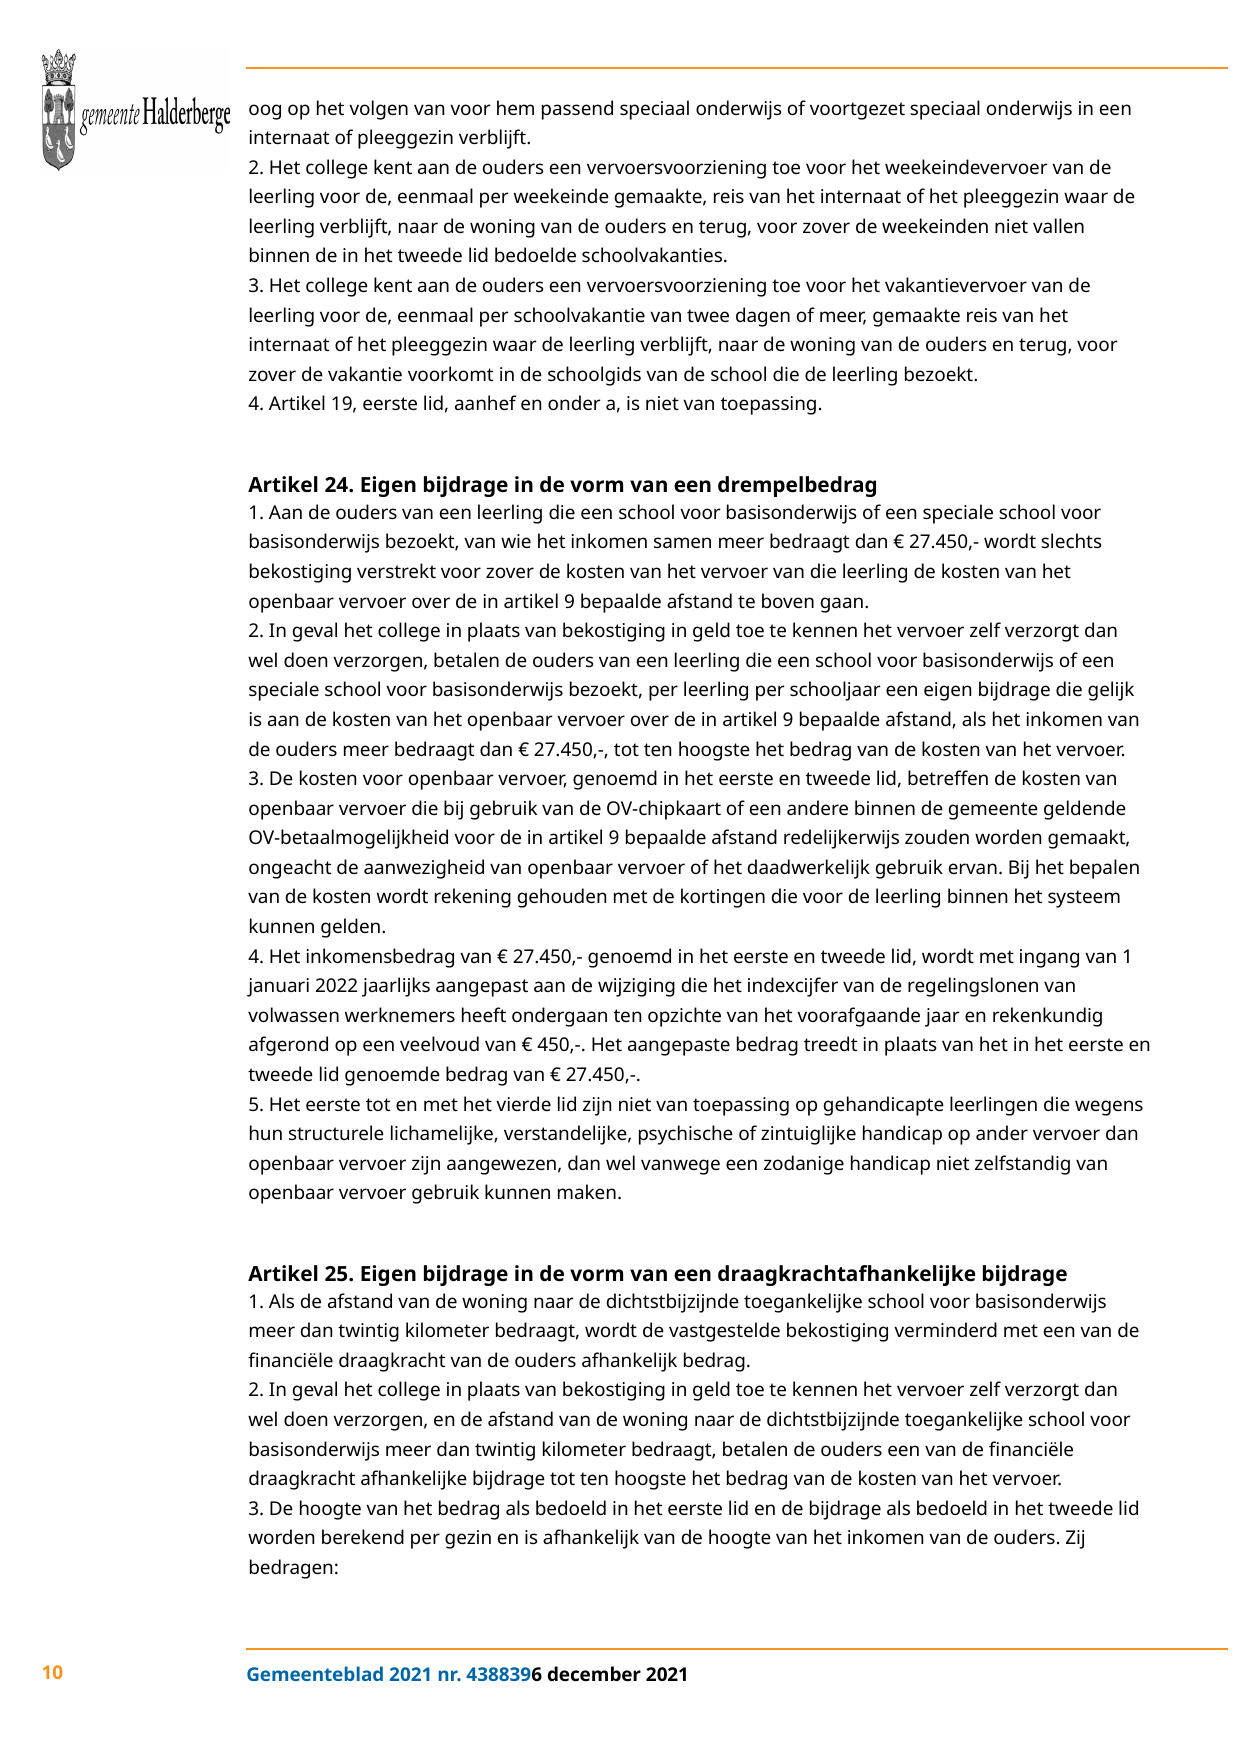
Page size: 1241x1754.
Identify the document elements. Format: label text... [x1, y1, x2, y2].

text 3. De hoogte van het bedrag als bedoeld in het eerste lid en de bijdrage als bedoeld in het tweede lid worden berekend per gezin en is afhankelijk van de hoogte van het inkomen van de ouders. Zij bedragen: [248, 1495, 1152, 1580]
text 2. In geval het college in plaats van bekostiging in geld toe te kennen het vervoer zelf verzorgt dan wel doen verzorgen, en de afstand van de woning naar de dichtstbijzijnde toegankelijke school voor basisonderwijs meer dan twintig kilometer bedraagt, betalen de ouders een van de financiële draagkracht afhankelijke bijdrage tot ten hoogste het bedrag van de kosten van het vervoer. [248, 1377, 1152, 1491]
text 4. Het inkomensbedrag van € 27.450,- genoemd in het eerste en tweede lid, wordt met ingang van 1 januari 2022 jaarlijks aangepast aan de wijziging die het indexcijfer van de regelingslonen van volwassen werknemers heeft ondergaan ten opzichte van het voorafgaande jaar en rekenkundig afgerond op een veelvoud van € 450,-. Het aangepaste bedrag treedt in plaats van het in het eerste en tweede lid genoemde bedrag van € 27.450,-. [248, 943, 1152, 1087]
text 4. Artikel 19, eerste lid, aanhef en onder a, is niet van toepassing. [248, 391, 1152, 416]
text 3. Het college kent aan de ouders een vervoersvoorziening toe voor het vakantievervoer van de leerling voor de, eenmaal per schoolvakantie van twee dagen of meer, gemaakte reis van het internaat of het pleeggezin waar de leerling verblijft, naar de woning van de ouders en terug, voor zover de vakantie voorkomt in de schoolgids van de school die de leerling bezoekt. [248, 272, 1152, 387]
text 1. Als de afstand van de woning naar de dichtstbijzijnde toegankelijke school voor basisonderwijs meer dan twintig kilometer bedraagt, wordt de vastgestelde bekostiging verminderd met een van de financiële draagkracht van de ouders afhankelijk bedrag. [248, 1288, 1152, 1373]
text 5. Het eerste tot en met het vierde lid zijn niet van toepassing op gehandicapte leerlingen die wegens hun structurele lichamelijke, verstandelijke, psychische of zintuiglijke handicap op ander vervoer dan openbaar vervoer zijn aangewezen, dan wel vanwege een zodanige handicap niet zelfstandig van openbaar vervoer gebruik kunnen maken. [248, 1091, 1152, 1205]
text Artikel 24. Eigen bijdrage in de vorm van een drempelbedrag [248, 471, 1152, 499]
text 3. De kosten voor openbaar vervoer, genoemd in het eerste en tweede lid, betreffen de kosten van openbaar vervoer die bij gebruik van de OV-chipkaart of een andere binnen de gemeente geldende OV-betaalmogelijkheid voor de in artikel 9 bepaalde afstand redelijkerwijs zouden worden gemaakt, ongeacht de aanwezigheid van openbaar vervoer of het daadwerkelijk gebruik ervan. Bij het bepalen van de kosten wordt rekening gehouden met de kortingen die voor de leerling binnen het systeem kunnen gelden. [248, 765, 1152, 939]
text oog op het volgen van voor hem passend speciaal onderwijs of voortgezet speciaal onderwijs in een internaat of pleeggezin verblijft. [248, 95, 1152, 150]
picture [41, 47, 231, 172]
text 2. Het college kent aan de ouders een vervoersvoorziening toe voor het weekeindevervoer van de leerling voor de, eenmaal per weekeinde gemaakte, reis van het internaat of het pleeggezin waar de leerling verblijft, naar de woning van de ouders en terug, voor zover de weekeinden niet vallen binnen de in het tweede lid bedoelde schoolvakanties. [248, 154, 1152, 268]
text Artikel 25. Eigen bijdrage in de vorm van een draagkrachtafhankelijke bijdrage [248, 1259, 1152, 1288]
text 2. In geval het college in plaats van bekostiging in geld toe te kennen het vervoer zelf verzorgt dan wel doen verzorgen, betalen de ouders van een leerling die een school voor basisonderwijs of een speciale school voor basisonderwijs bezoekt, per leerling per schooljaar een eigen bijdrage die gelijk is aan de kosten van het openbaar vervoer over de in artikel 9 bepaalde afstand, als het inkomen van de ouders meer bedraagt dan € 27.450,-, tot ten hoogste het bedrag van de kosten van het vervoer. [248, 617, 1152, 761]
text 1. Aan de ouders van een leerling die een school voor basisonderwijs of een speciale school voor basisonderwijs bezoekt, van wie het inkomen samen meer bedraagt dan € 27.450,- wordt slechts bekostiging verstrekt voor zover de kosten van het vervoer van die leerling de kosten van het openbaar vervoer over de in artikel 9 bepaalde afstand te boven gaan. [248, 499, 1152, 613]
